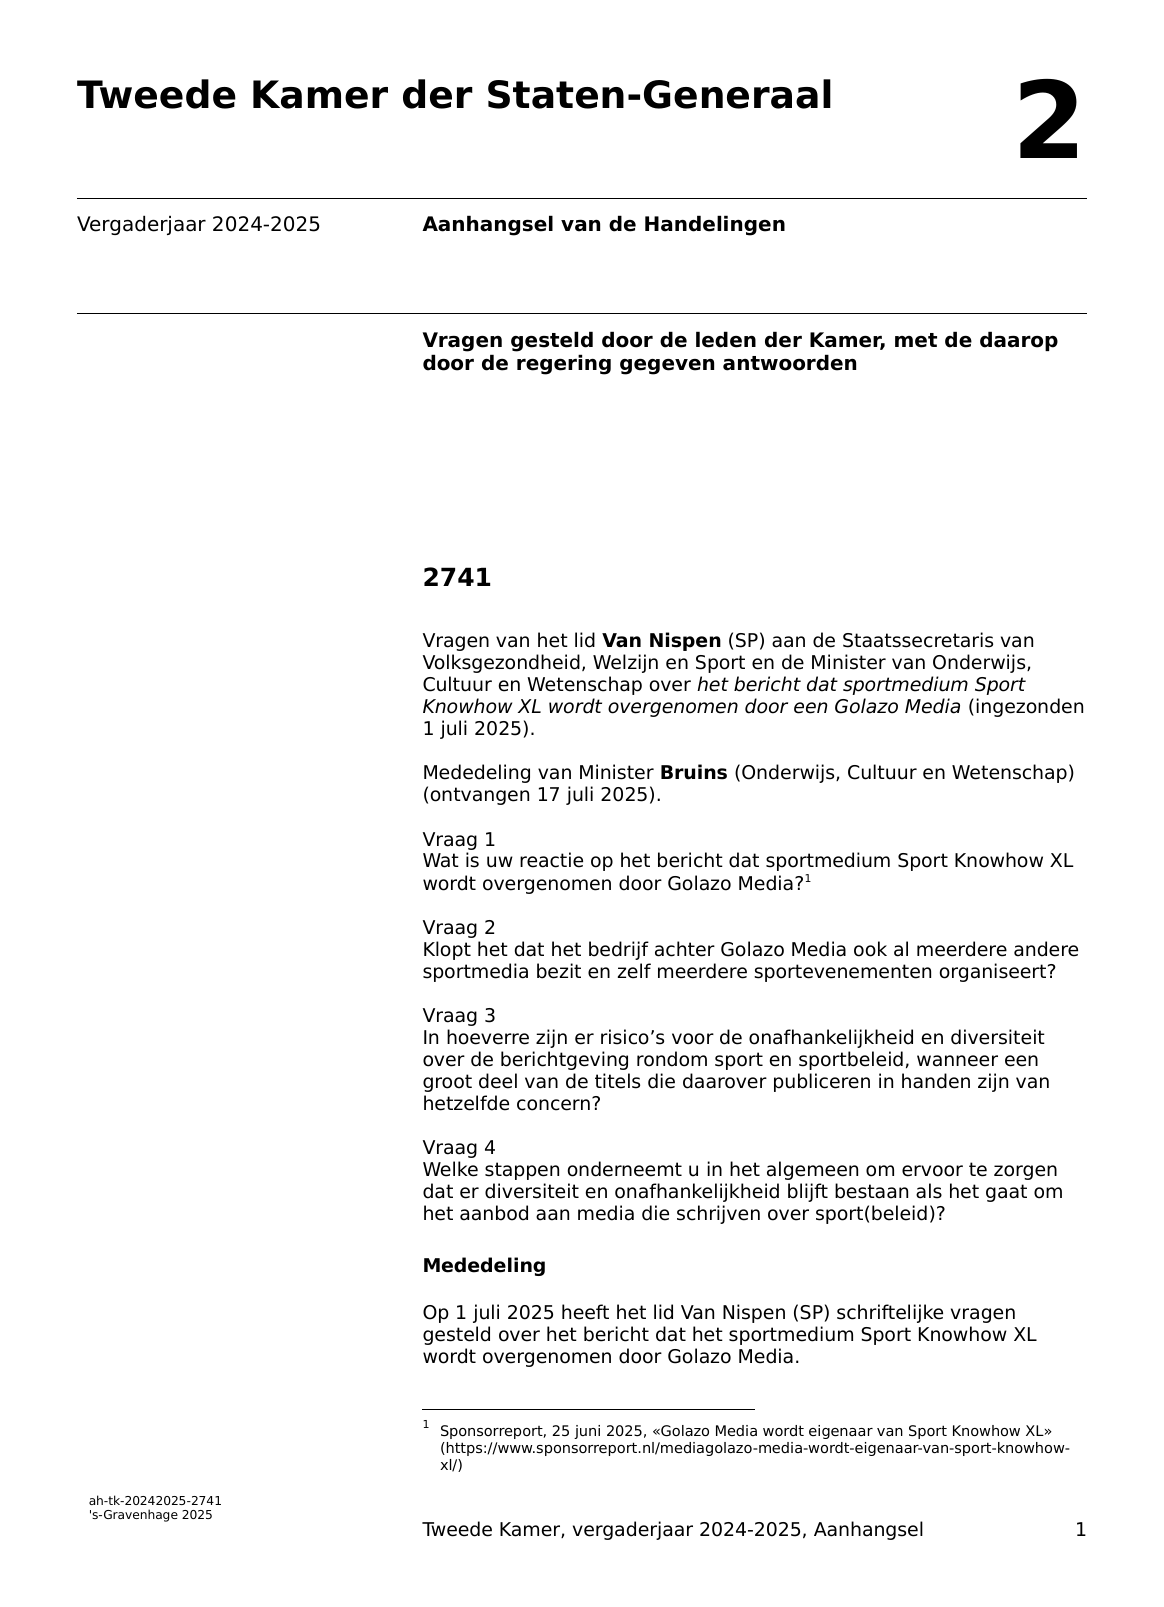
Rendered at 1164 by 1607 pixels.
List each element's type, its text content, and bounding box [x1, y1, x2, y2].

text Op 1 juli 2025 heeft het lid Van Nispen (SP) schriftelijke vragen gesteld over het bericht dat het sportmedium Sport Knowhow XL wordt overgenomen door Golazo Media. [422, 1302, 1087, 1368]
text ah-tk-20242025-2741 [88, 1494, 323, 1508]
subtitle Mededeling [422, 1255, 1087, 1277]
table_header Tweede Kamer der Staten-Generaal [77, 59, 886, 198]
text Vraag 3 [422, 1005, 1087, 1027]
text Vragen van het lid Van Nispen (SP) aan de Staatssecretaris van Volksgezondheid, Welzijn en Sport en de Minister van Onderwijs, Cultuur en Wetenschap over het bericht dat sportmedium Sport Knowhow XL wordt overgenomen door een Golazo Media (ingezonden 1 juli 2025). [422, 630, 1087, 740]
text 's-Gravenhage 2025 [88, 1508, 323, 1522]
text Mededeling van Minister Bruins (Onderwijs, Cultuur en Wetenschap) (ontvangen 17 juli 2025). [422, 762, 1087, 806]
text Vraag 4 [422, 1137, 1087, 1159]
text In hoeverre zijn er risico’s voor de onafhankelijkheid en diversiteit over de berichtgeving rondom sport en sportbeleid, wanneer een groot deel van de titels die daarover publiceren in handen zijn van hetzelfde concern? [422, 1027, 1087, 1114]
text Wat is uw reactie op het bericht dat sportmedium Sport Knowhow XL wordt overgenomen door Golazo Media? [422, 850, 1087, 894]
table_cell [77, 314, 422, 375]
text Sponsorreport, 25 juni 2025, «Golazo Media wordt eigenaar van Sport Knowhow XL» (https://www.sponsorreport.nl/mediagolazo-media-wordt-eigenaar-van-sport-knowhow-xl/) [422, 1418, 1087, 1474]
table_cell Aanhangsel van de Handelingen [422, 199, 1087, 313]
text Welke stappen onderneemt u in het algemeen om ervoor te zorgen dat er diversiteit en onafhankelijkheid blijft bestaan als het gaat om het aanbod aan media die schrijven over sport(beleid)? [422, 1159, 1087, 1225]
text Klopt het dat het bedrijf achter Golazo Media ook al meerdere andere sportmedia bezit en zelf meerdere sportevenementen organiseert? [422, 938, 1087, 982]
text Vraag 1 [422, 828, 1087, 850]
text 2741 [422, 563, 1087, 592]
table_header 2 [886, 59, 1087, 198]
table_cell Vergaderjaar 2024-2025 [77, 199, 422, 313]
text Vraag 2 [422, 917, 1087, 938]
table_cell Vragen gesteld door de leden der Kamer, met de daarop door de regering gegeven antwoorden [422, 314, 1087, 375]
